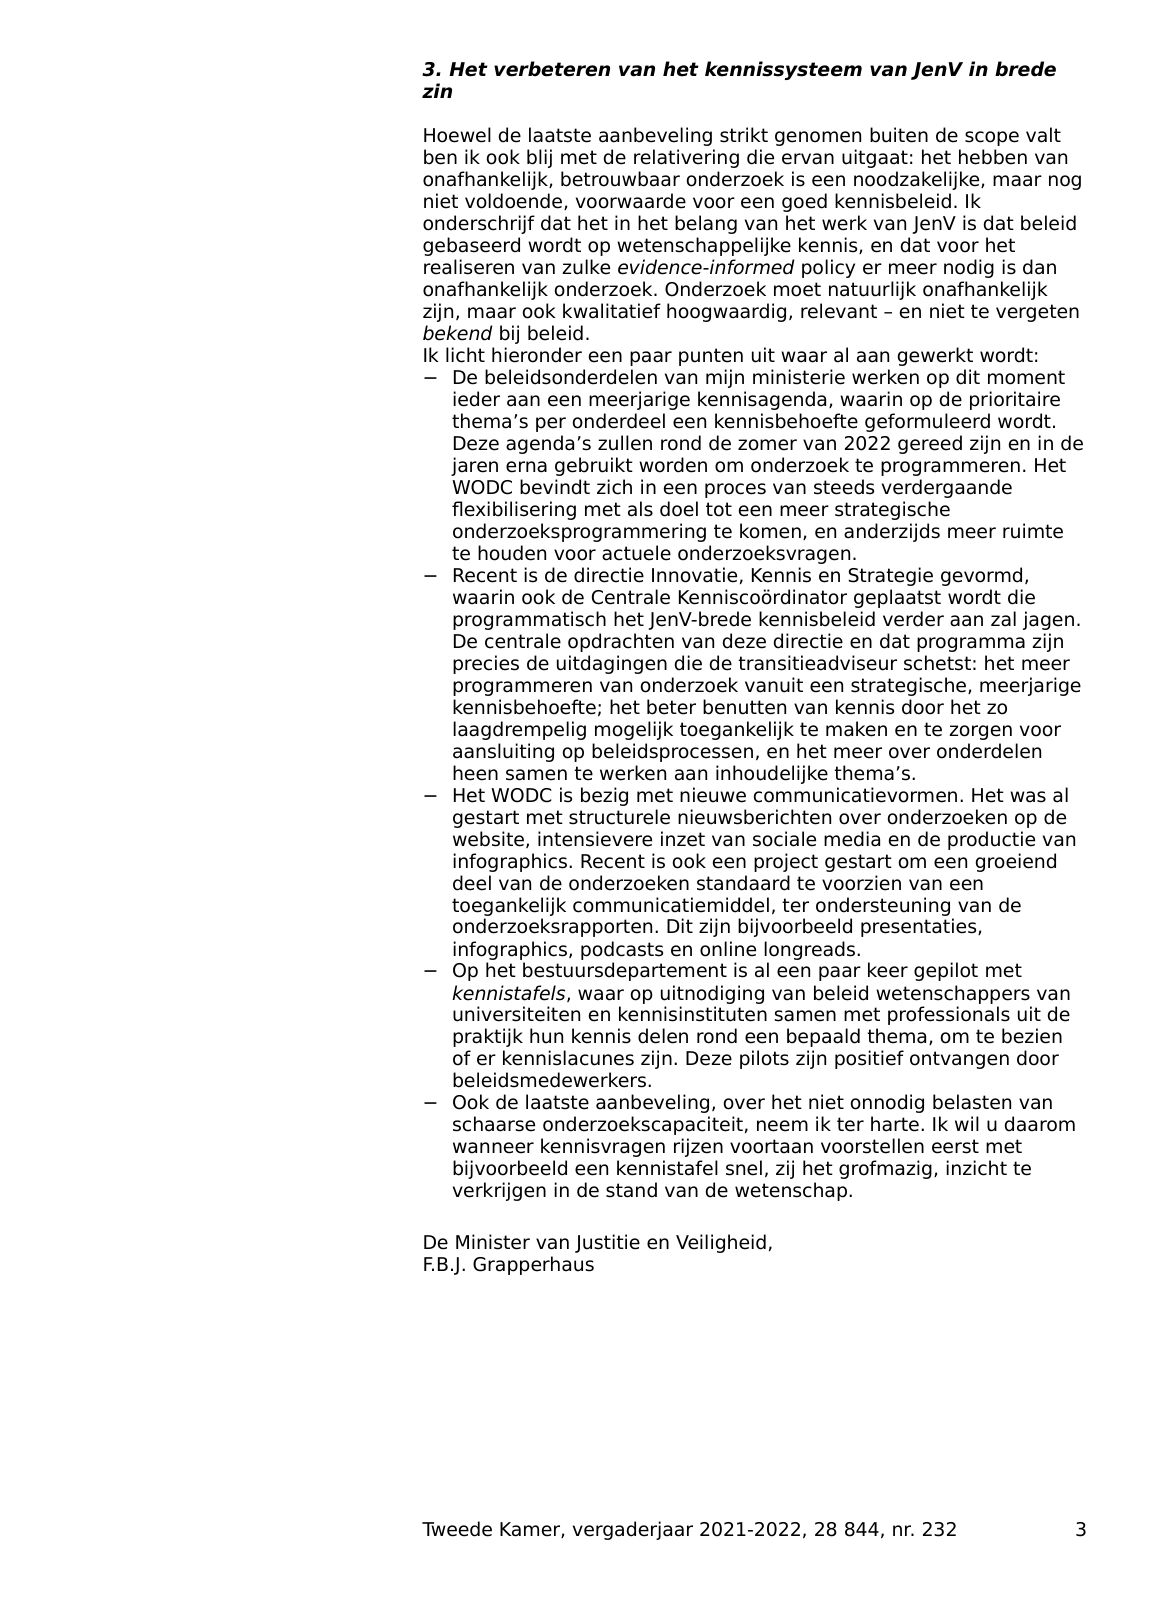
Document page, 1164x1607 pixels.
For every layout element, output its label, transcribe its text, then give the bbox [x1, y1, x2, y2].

text − Ook de laatste aanbeveling, over het niet onnodig belasten van schaarse onderzoekscapaciteit, neem ik ter harte. Ik wil u daarom wanneer kennisvragen rijzen voortaan voorstellen eerst met bijvoorbeeld een kennistafel snel, zij het grofmazig, inzicht te verkrijgen in de stand van de wetenschap. [422, 1092, 1087, 1202]
text − Op het bestuursdepartement is al een paar keer gepilot met kennistafels, waar op uitnodiging van beleid wetenschappers van universiteiten en kennisinstituten samen met professionals uit de praktijk hun kennis delen rond een bepaald thema, om te bezien of er kennislacunes zijn. Deze pilots zijn positief ontvangen door beleidsmedewerkers. [422, 960, 1087, 1092]
text − De beleidsonderdelen van mijn ministerie werken op dit moment ieder aan een meerjarige kennisagenda, waarin op de prioritaire thema’s per onderdeel een kennisbehoefte geformuleerd wordt. Deze agenda’s zullen rond de zomer van 2022 gereed zijn en in de jaren erna gebruikt worden om onderzoek te programmeren. Het WODC bevindt zich in een proces van steeds verdergaande flexibilisering met als doel tot een meer strategische onderzoeksprogrammering te komen, en anderzijds meer ruimte te houden voor actuele onderzoeksvragen. [422, 367, 1087, 565]
subtitle 3. Het verbeteren van het kennissysteem van JenV in brede zin [422, 59, 1087, 103]
text − Het WODC is bezig met nieuwe communicatievormen. Het was al gestart met structurele nieuwsberichten over onderzoeken op de website, intensievere inzet van sociale media en de productie van infographics. Recent is ook een project gestart om een groeiend deel van de onderzoeken standaard te voorzien van een toegankelijk communicatiemiddel, ter ondersteuning van de onderzoeksrapporten. Dit zijn bijvoorbeeld presentaties, infographics, podcasts en online longreads. [422, 784, 1087, 960]
text Hoewel de laatste aanbeveling strikt genomen buiten de scope valt ben ik ook blij met de relativering die ervan uitgaat: het hebben van onafhankelijk, betrouwbaar onderzoek is een noodzakelijke, maar nog niet voldoende, voorwaarde voor een goed kennisbeleid. Ik onderschrijf dat het in het belang van het werk van JenV is dat beleid gebaseerd wordt op wetenschappelijke kennis, en dat voor het realiseren van zulke evidence-informed policy er meer nodig is dan onafhankelijk onderzoek. Onderzoek moet natuurlijk onafhankelijk zijn, maar ook kwalitatief hoogwaardig, relevant – en niet te vergeten bekend bij beleid. [422, 125, 1087, 345]
text − Recent is de directie Innovatie, Kennis en Strategie gevormd, waarin ook de Centrale Kenniscoördinator geplaatst wordt die programmatisch het JenV-brede kennisbeleid verder aan zal jagen. De centrale opdrachten van deze directie en dat programma zijn precies de uitdagingen die de transitieadviseur schetst: het meer programmeren van onderzoek vanuit een strategische, meerjarige kennisbehoefte; het beter benutten van kennis door het zo laagdrempelig mogelijk toegankelijk te maken en te zorgen voor aansluiting op beleidsprocessen, en het meer over onderdelen heen samen te werken aan inhoudelijke thema’s. [422, 565, 1087, 784]
text Ik licht hieronder een paar punten uit waar al aan gewerkt wordt: [422, 345, 1087, 367]
text De Minister van Justitie en Veiligheid, F.B.J. Grapperhaus [422, 1232, 1087, 1276]
